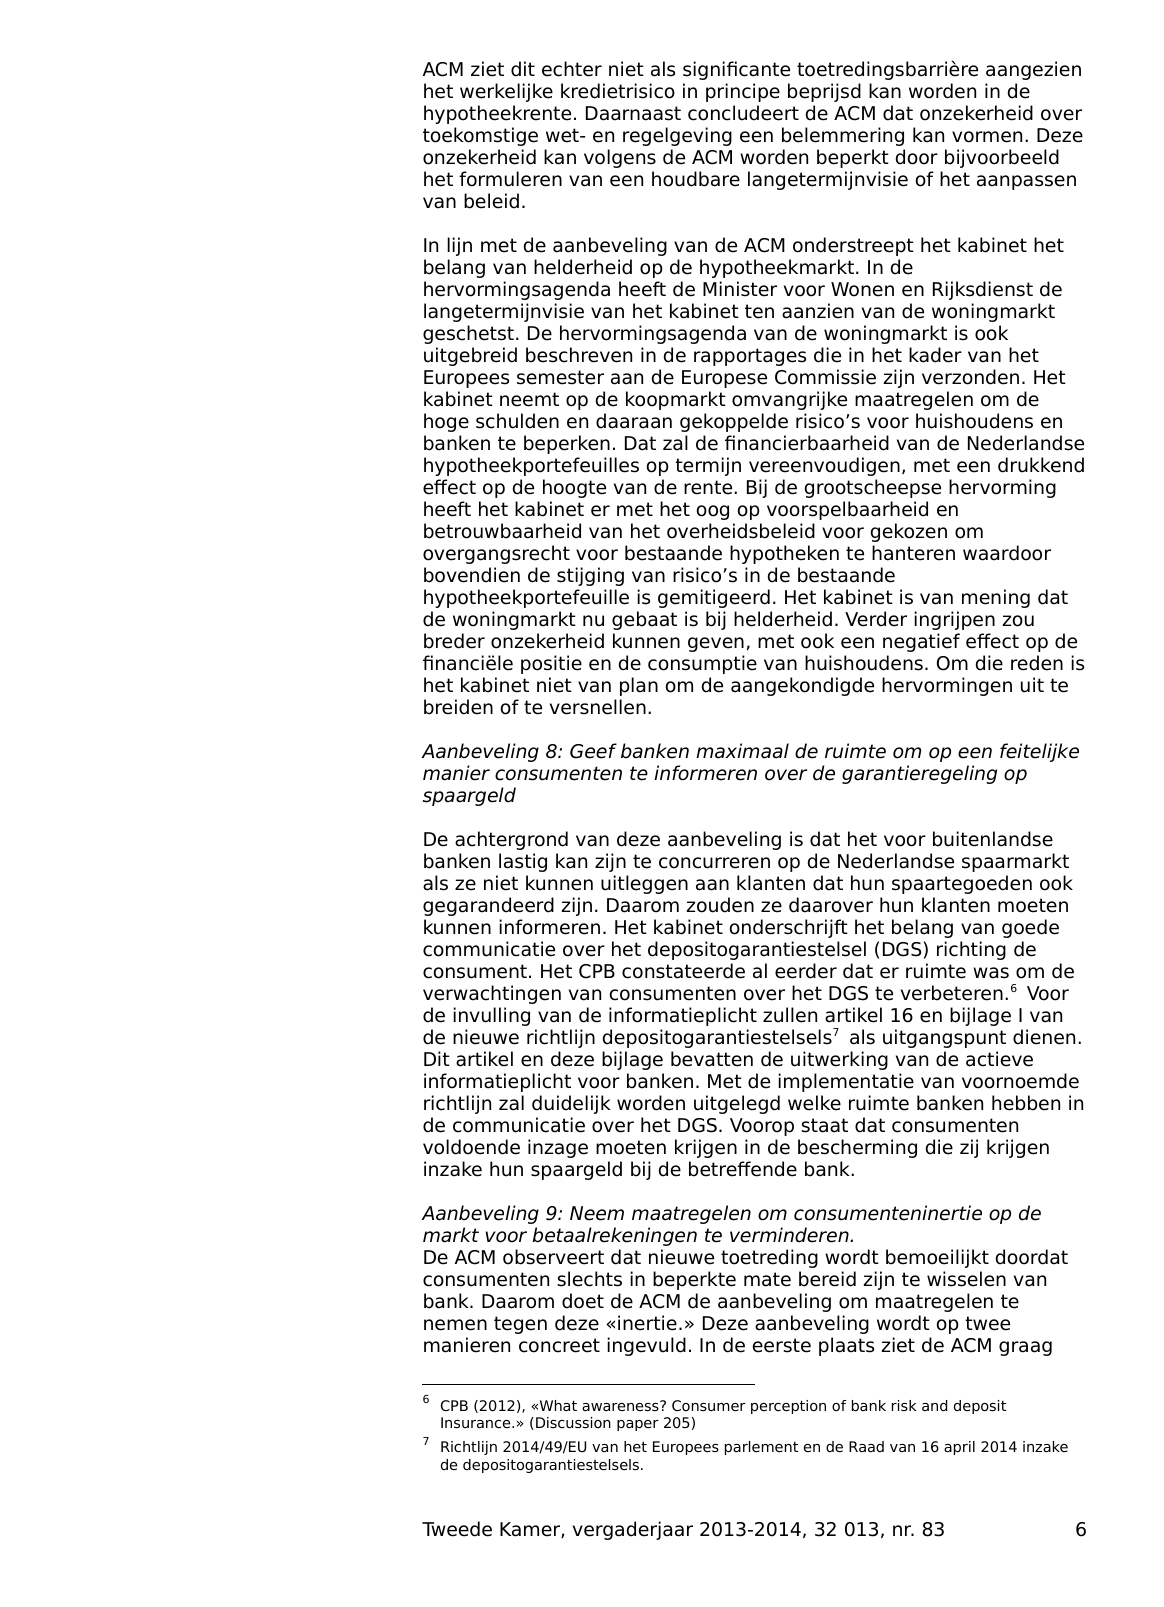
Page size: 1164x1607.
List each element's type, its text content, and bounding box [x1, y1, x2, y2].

text Richtlijn 2014/49/EU van het Europees parlement en de Raad van 16 april 2014 inzake de depositogarantiestelsels. [422, 1435, 1087, 1474]
text De ACM observeert dat nieuwe toetreding wordt bemoeilijkt doordat consumenten slechts in beperkte mate bereid zijn te wisselen van bank. Daarom doet de ACM de aanbeveling om maatregelen te nemen tegen deze «inertie.» Deze aanbeveling wordt op twee manieren concreet ingevuld. In de eerste plaats ziet de ACM graag [422, 1247, 1087, 1357]
text In lijn met de aanbeveling van de ACM onderstreept het kabinet het belang van helderheid op de hypotheekmarkt. In de hervormingsagenda heeft de Minister voor Wonen en Rijksdienst de langetermijnvisie van het kabinet ten aanzien van de woningmarkt geschetst. De hervormingsagenda van de woningmarkt is ook uitgebreid beschreven in de rapportages die in het kader van het Europees semester aan de Europese Commissie zijn verzonden. Het kabinet neemt op de koopmarkt omvangrijke maatregelen om de hoge schulden en daaraan gekoppelde risico’s voor huishoudens en banken te beperken. Dat zal de financierbaarheid van de Nederlandse hypotheekportefeuilles op termijn vereenvoudigen, met een drukkend effect op de hoogte van de rente. Bij de grootscheepse hervorming heeft het kabinet er met het oog op voorspelbaarheid en betrouwbaarheid van het overheidsbeleid voor gekozen om overgangsrecht voor bestaande hypotheken te hanteren waardoor bovendien de stijging van risico’s in de bestaande hypotheekportefeuille is gemitigeerd. Het kabinet is van mening dat de woningmarkt nu gebaat is bij helderheid. Verder ingrijpen zou breder onzekerheid kunnen geven, met ook een negatief effect op de financiële positie en de consumptie van huishoudens. Om die reden is het kabinet niet van plan om de aangekondigde hervormingen uit te breiden of te versnellen. [422, 235, 1087, 719]
text ACM ziet dit echter niet als significante toetredingsbarrière aangezien het werkelijke kredietrisico in principe beprijsd kan worden in de hypotheekrente. Daarnaast concludeert de ACM dat onzekerheid over toekomstige wet- en regelgeving een belemmering kan vormen. Deze onzekerheid kan volgens de ACM worden beperkt door bijvoorbeeld het formuleren van een houdbare langetermijnvisie of het aanpassen van beleid. [422, 59, 1087, 213]
text De achtergrond van deze aanbeveling is dat het voor buitenlandse banken lastig kan zijn te concurreren op de Nederlandse spaarmarkt als ze niet kunnen uitleggen aan klanten dat hun spaartegoeden ook gegarandeerd zijn. Daarom zouden ze daarover hun klanten moeten kunnen informeren. Het kabinet onderschrijft het belang van goede communicatie over het depositogarantiestelsel (DGS) richting de consument. Het CPB constateerde al eerder dat er ruimte was om de verwachtingen van consumenten over het DGS te verbeteren. Voor de invulling van de informatieplicht zullen artikel 16 en bijlage I van de nieuwe richtlijn depositogarantiestelsels als uitgangspunt dienen. Dit artikel en deze bijlage bevatten de uitwerking van de actieve informatieplicht voor banken. Met de implementatie van voornoemde richtlijn zal duidelijk worden uitgelegd welke ruimte banken hebben in de communicatie over het DGS. Voorop staat dat consumenten voldoende inzage moeten krijgen in de bescherming die zij krijgen inzake hun spaargeld bij de betreffende bank. [422, 829, 1087, 1181]
text Aanbeveling 9: Neem maatregelen om consumenteninertie op de markt voor betaalrekeningen te verminderen. [422, 1203, 1087, 1247]
text CPB (2012), «What awareness? Consumer perception of bank risk and deposit Insurance.» (Discussion paper 205) [422, 1393, 1087, 1432]
subtitle Aanbeveling 8: Geef banken maximaal de ruimte om op een feitelijke manier consumenten te informeren over de garantieregeling op spaargeld [422, 741, 1087, 807]
